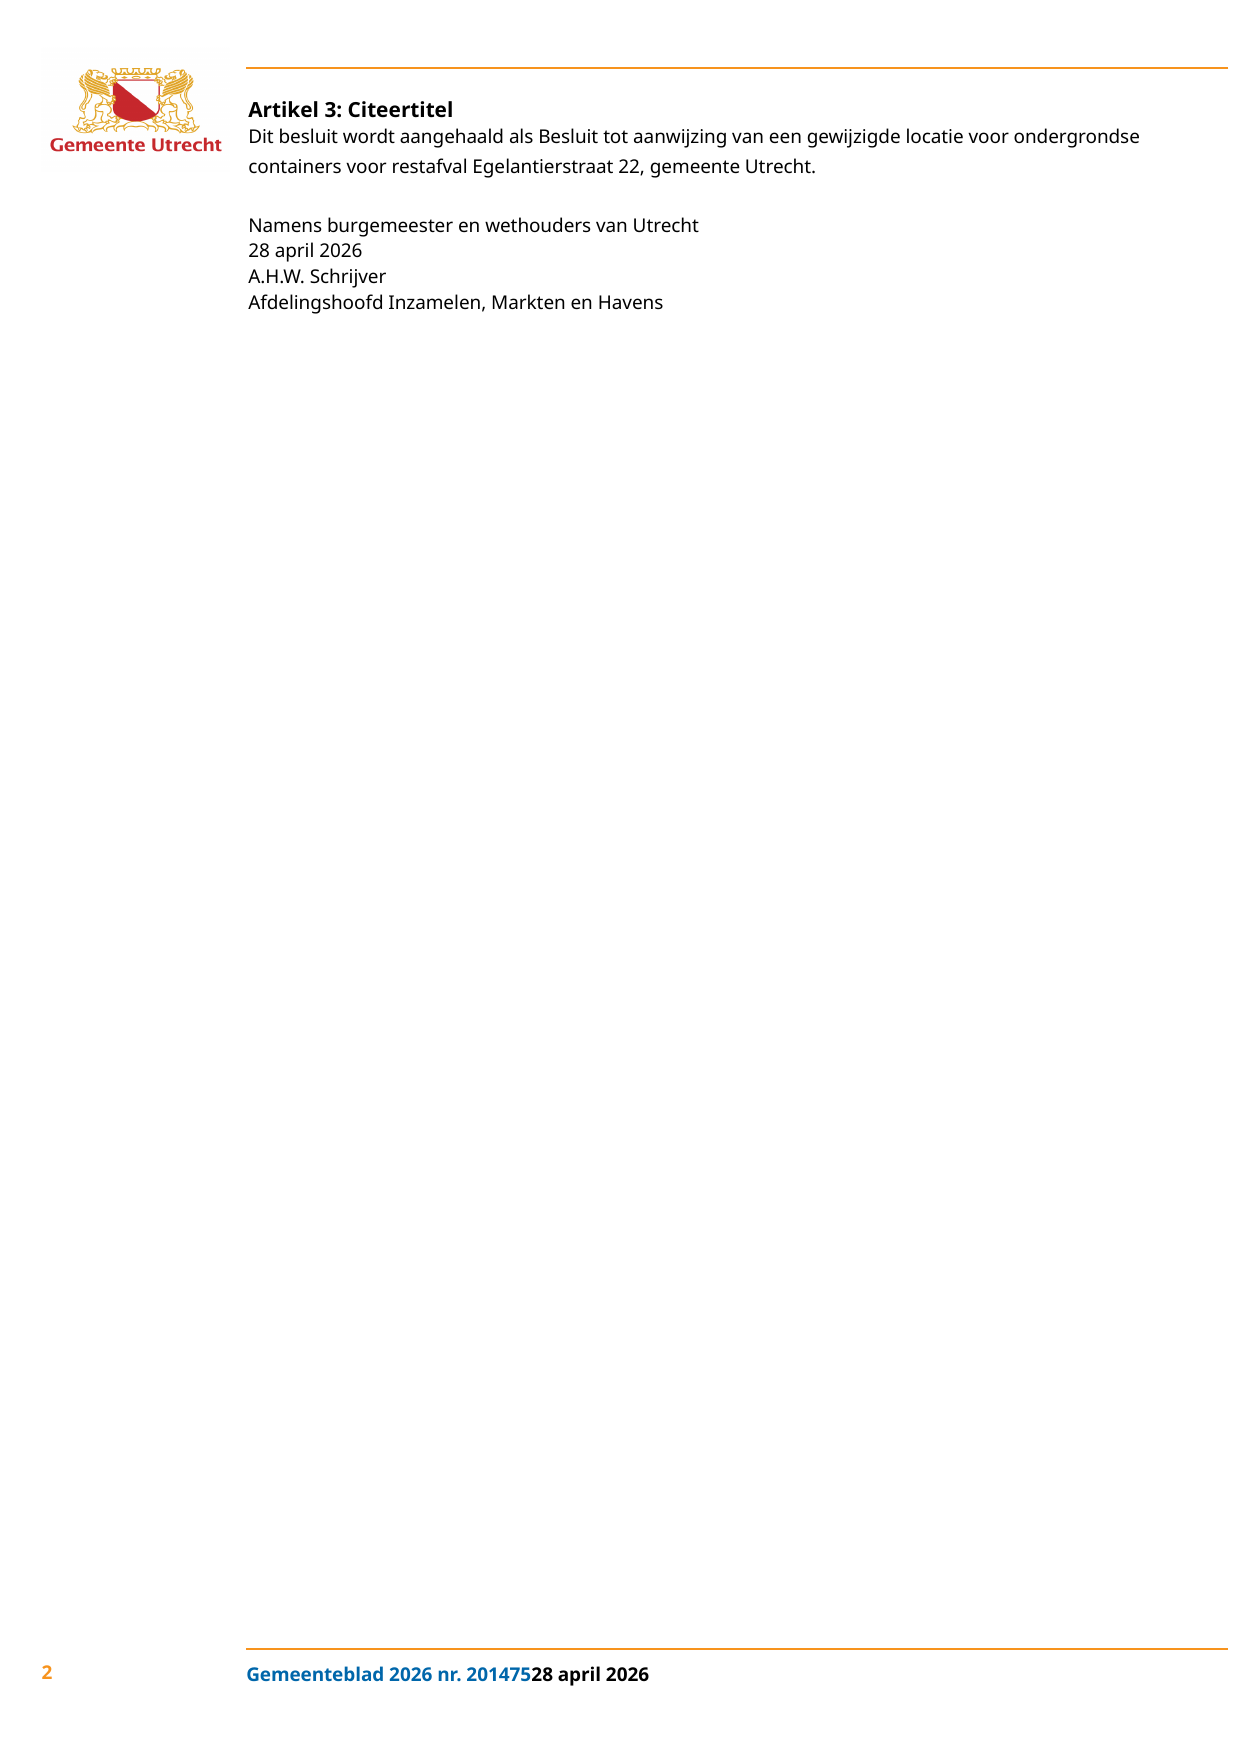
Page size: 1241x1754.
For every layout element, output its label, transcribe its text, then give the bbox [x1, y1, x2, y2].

text Afdelingshoofd Inzamelen, Markten en Havens [248, 289, 1152, 315]
text Namens burgemeester en wethouders van Utrecht [248, 212, 1152, 238]
text 28 april 2026 [248, 238, 1152, 263]
text Dit besluit wordt aangehaald als Besluit tot aanwijzing van een gewijzigde locatie voor ondergrondse containers voor restafval Egelantierstraat 22, gemeente Utrecht. [248, 123, 1152, 178]
text A.H.W. Schrijver [248, 263, 1152, 289]
text Artikel 3: Citeertitel [248, 95, 1152, 123]
picture [41, 47, 231, 172]
